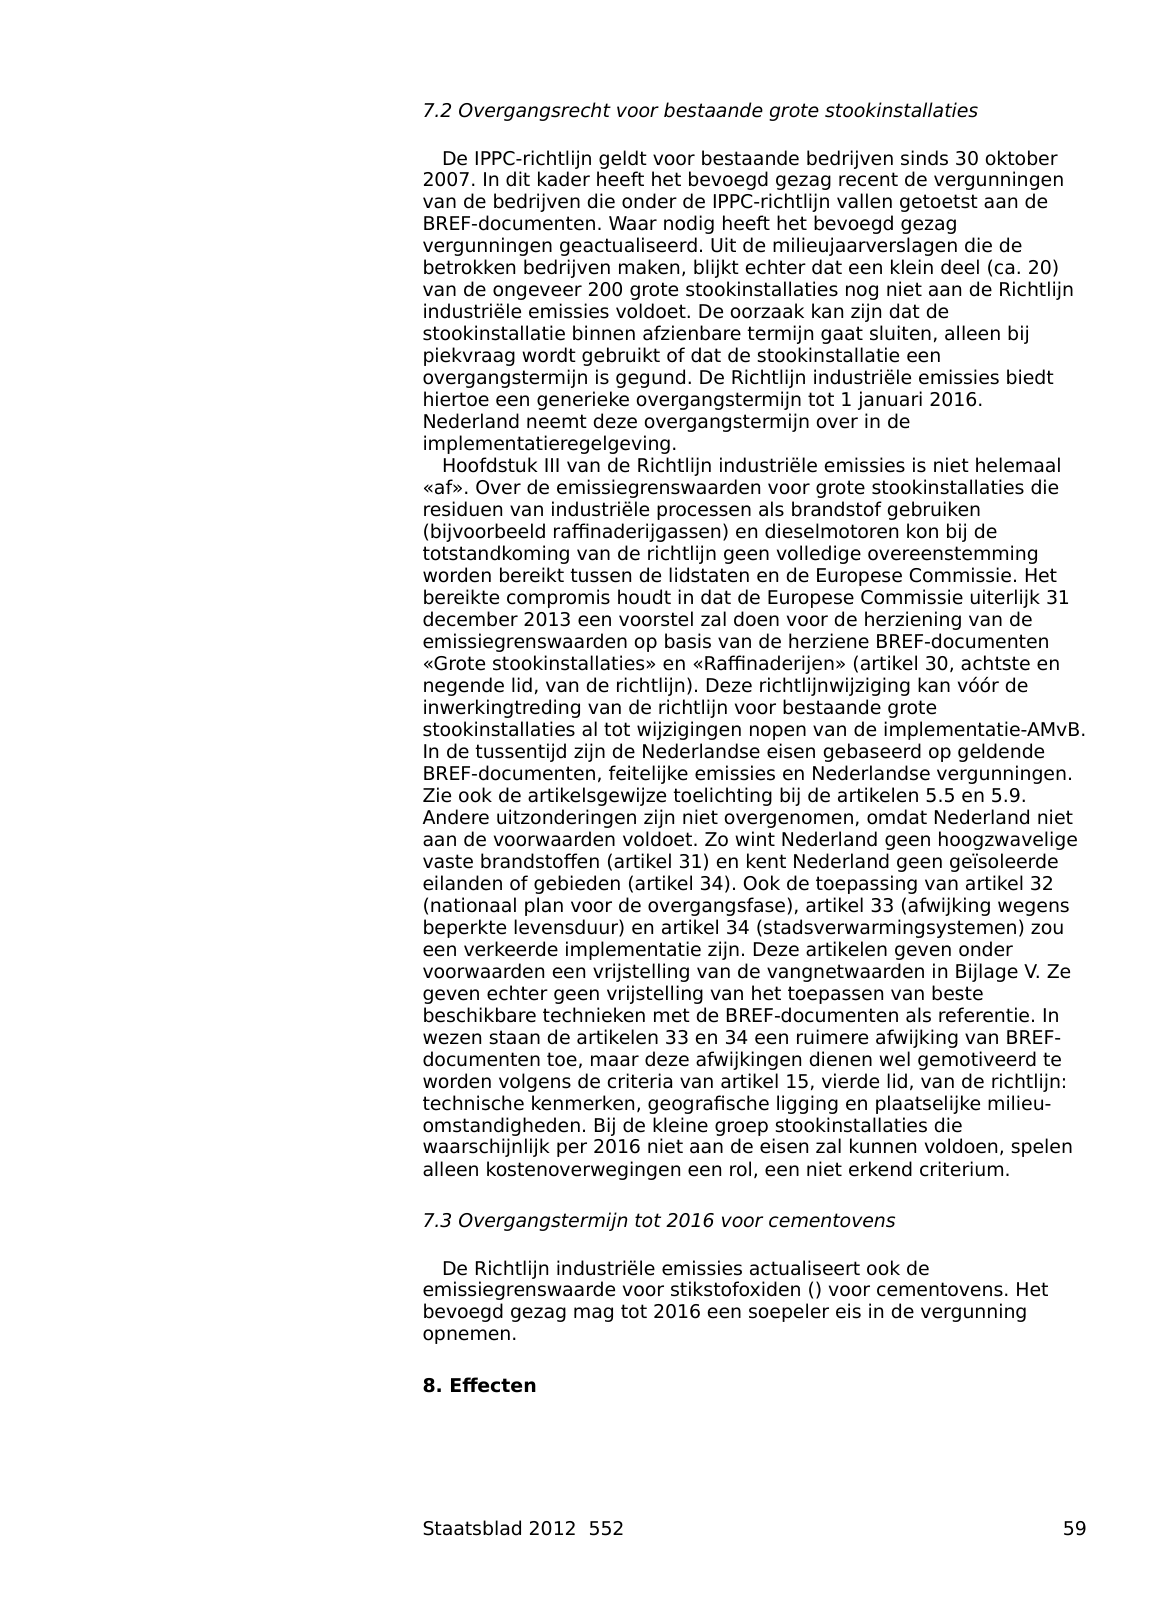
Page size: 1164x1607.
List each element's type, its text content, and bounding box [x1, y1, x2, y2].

subtitle 8. Effecten [422, 1375, 1087, 1397]
subtitle 7.3 Overgangstermijn tot 2016 voor cementovens [422, 1210, 1087, 1232]
text De IPPC-richtlijn geldt voor bestaande bedrijven sinds 30 oktober 2007. In dit kader heeft het bevoegd gezag recent de vergunningen van de bedrijven die onder de IPPC-richtlijn vallen getoetst aan de BREF-documenten. Waar nodig heeft het bevoegd gezag vergunningen geactualiseerd. Uit de milieujaarverslagen die de betrokken bedrijven maken, blijkt echter dat een klein deel (ca. 20) van de ongeveer 200 grote stookinstallaties nog niet aan de Richtlijn industriële emissies voldoet. De oorzaak kan zijn dat de stookinstallatie binnen afzienbare termijn gaat sluiten, alleen bij piekvraag wordt gebruikt of dat de stookinstallatie een overgangstermijn is gegund. De Richtlijn industriële emissies biedt hiertoe een generieke overgangstermijn tot 1 januari 2016. Nederland neemt deze overgangstermijn over in de implementatieregelgeving. [422, 147, 1087, 455]
text Hoofdstuk III van de Richtlijn industriële emissies is niet helemaal «af». Over de emissiegrenswaarden voor grote stookinstallaties die residuen van industriële processen als brandstof gebruiken (bijvoorbeeld raffinaderijgassen) en dieselmotoren kon bij de totstandkoming van de richtlijn geen volledige overeenstemming worden bereikt tussen de lidstaten en de Europese Commissie. Het bereikte compromis houdt in dat de Europese Commissie uiterlijk 31 december 2013 een voorstel zal doen voor de herziening van de emissiegrenswaarden op basis van de herziene BREF-documenten «Grote stookinstallaties» en «Raffinaderijen» (artikel 30, achtste en negende lid, van de richtlijn). Deze richtlijnwijziging kan vóór de inwerkingtreding van de richtlijn voor bestaande grote stookinstallaties al tot wijzigingen nopen van de implementatie-AMvB. In de tussentijd zijn de Nederlandse eisen gebaseerd op geldende BREF-documenten, feitelijke emissies en Nederlandse vergunningen. Zie ook de artikelsgewijze toelichting bij de artikelen 5.5 en 5.9. Andere uitzonderingen zijn niet overgenomen, omdat Nederland niet aan de voorwaarden voldoet. Zo wint Nederland geen hoogzwavelige vaste brandstoffen (artikel 31) en kent Nederland geen geïsoleerde eilanden of gebieden (artikel 34). Ook de toepassing van artikel 32 (nationaal plan voor de overgangsfase), artikel 33 (afwijking wegens beperkte levensduur) en artikel 34 (stadsverwarmingsystemen) zou een verkeerde implementatie zijn. Deze artikelen geven onder voorwaarden een vrijstelling van de vangnetwaarden in Bijlage V. Ze geven echter geen vrijstelling van het toepassen van beste beschikbare technieken met de BREF-documenten als referentie. In wezen staan de artikelen 33 en 34 een ruimere afwijking van BREF-documenten toe, maar deze afwijkingen dienen wel gemotiveerd te worden volgens de criteria van artikel 15, vierde lid, van de richtlijn: technische kenmerken, geografische ligging en plaatselijke milieu-omstandigheden. Bij de kleine groep stookinstallaties die waarschijnlijk per 2016 niet aan de eisen zal kunnen voldoen, spelen alleen kostenoverwegingen een rol, een niet erkend criterium. [422, 455, 1087, 1180]
text De Richtlijn industriële emissies actualiseert ook de emissiegrenswaarde voor stikstofoxiden () voor cementovens. Het bevoegd gezag mag tot 2016 een soepeler eis in de vergunning opnemen. [422, 1257, 1087, 1345]
subtitle 7.2 Overgangsrecht voor bestaande grote stookinstallaties [422, 100, 1087, 122]
